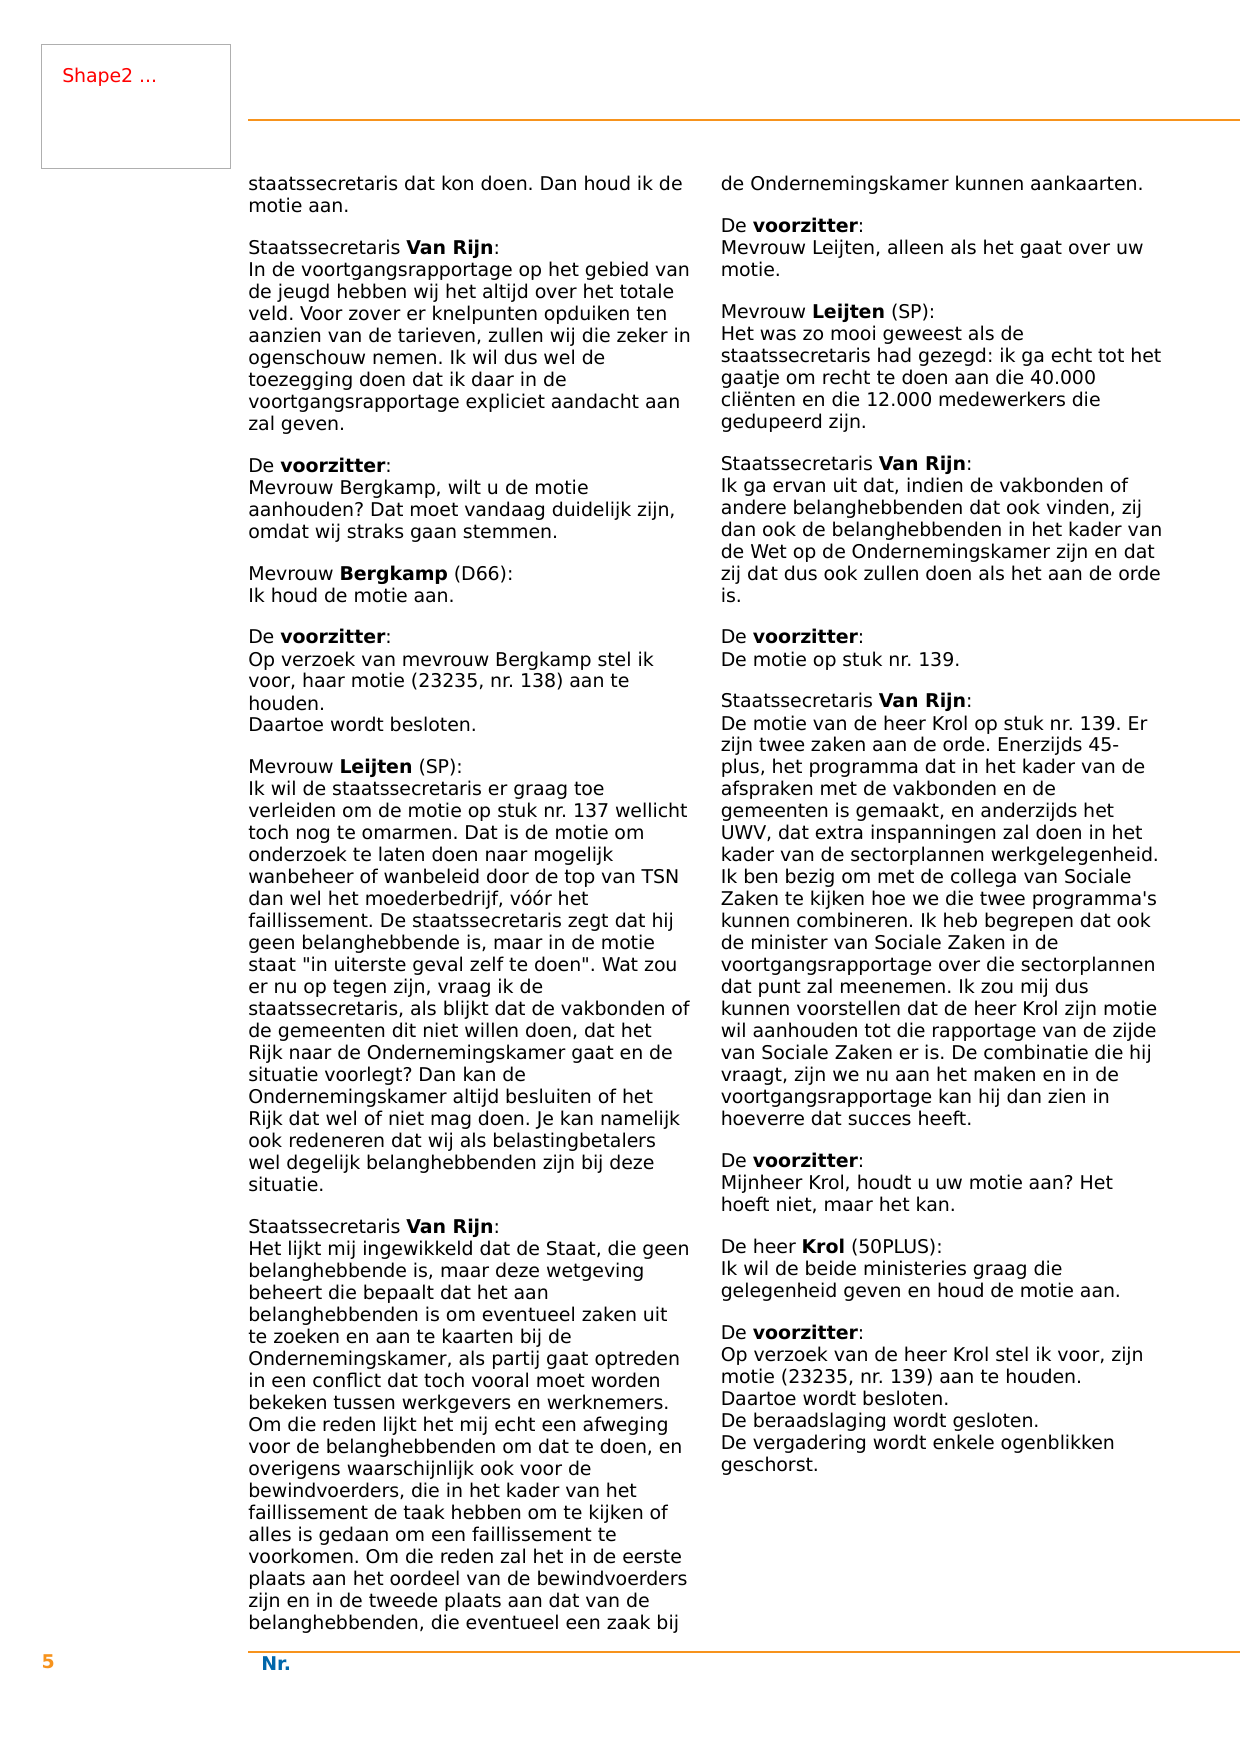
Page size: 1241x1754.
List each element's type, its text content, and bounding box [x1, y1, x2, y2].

text Ik wil de staatssecretaris er graag toe verleiden om de motie op stuk nr. 137 wellicht toch nog te omarmen. Dat is de motie om onderzoek te laten doen naar mogelijk wanbeheer of wanbeleid door de top van TSN dan wel het moederbedrijf, vóór het faillissement. De staatssecretaris zegt dat hij geen belanghebbende is, maar in de motie staat "in uiterste geval zelf te doen". Wat zou er nu op tegen zijn, vraag ik de staatssecretaris, als blijkt dat de vakbonden of de gemeenten dit niet willen doen, dat het Rijk naar de Ondernemingskamer gaat en de situatie voorlegt? Dan kan de Ondernemingskamer altijd besluiten of het Rijk dat wel of niet mag doen. Je kan namelijk ook redeneren dat wij als belastingbetalers wel degelijk belanghebbenden zijn bij deze situatie. [248, 778, 691, 1196]
text De motie op stuk nr. 139. [721, 648, 1163, 670]
text Daartoe wordt besloten. [721, 1388, 1163, 1410]
text Ik ga ervan uit dat, indien de vakbonden of andere belanghebbenden dat ook vinden, zij dan ook de belanghebbenden in het kader van de Wet op de Ondernemingskamer zijn en dat zij dat dus ook zullen doen als het aan de orde is. [721, 474, 1163, 606]
text De voorzitter: [721, 215, 1163, 237]
text Daartoe wordt besloten. [248, 714, 691, 736]
text Ik wil de beide ministeries graag die gelegenheid geven en houd de motie aan. [721, 1258, 1163, 1302]
text Mevrouw Leijten (SP): [248, 756, 691, 778]
text De vergadering wordt enkele ogenblikken geschorst. [721, 1432, 1163, 1476]
text Staatssecretaris Van Rijn: [248, 237, 691, 259]
text Het was zo mooi geweest als de staatssecretaris had gezegd: ik ga echt tot het gaatje om recht te doen aan die 40.000 cliënten en die 12.000 medewerkers die gedupeerd zijn. [721, 323, 1163, 433]
text De heer Krol (50PLUS): [721, 1236, 1163, 1258]
text Staatssecretaris Van Rijn: [721, 690, 1163, 712]
text staatssecretaris dat kon doen. Dan houd ik de motie aan. [248, 173, 691, 217]
text Ik houd de motie aan. [248, 584, 691, 606]
text De motie van de heer Krol op stuk nr. 139. Er zijn twee zaken aan de orde. Enerzijds 45-plus, het programma dat in het kader van de afspraken met de vakbonden en de gemeenten is gemaakt, en anderzijds het UWV, dat extra inspanningen zal doen in het kader van de sectorplannen werkgelegenheid. Ik ben bezig om met de collega van Sociale Zaken te kijken hoe we die twee programma's kunnen combineren. Ik heb begrepen dat ook de minister van Sociale Zaken in de voortgangsrapportage over die sectorplannen dat punt zal meenemen. Ik zou mij dus kunnen voorstellen dat de heer Krol zijn motie wil aanhouden tot die rapportage van de zijde van Sociale Zaken er is. De combinatie die hij vraagt, zijn we nu aan het maken en in de voortgangsrapportage kan hij dan zien in hoeverre dat succes heeft. [721, 712, 1163, 1130]
text Mevrouw Leijten, alleen als het gaat over uw motie. [721, 237, 1163, 281]
text Staatssecretaris Van Rijn: [248, 1216, 691, 1238]
text De voorzitter: [248, 626, 691, 648]
text De voorzitter: [721, 1150, 1163, 1172]
text De voorzitter: [721, 626, 1163, 648]
text Mijnheer Krol, houdt u uw motie aan? Het hoeft niet, maar het kan. [721, 1172, 1163, 1216]
text Mevrouw Bergkamp, wilt u de motie aanhouden? Dat moet vandaag duidelijk zijn, omdat wij straks gaan stemmen. [248, 477, 691, 542]
text de Ondernemingskamer kunnen aankaarten. [721, 173, 1163, 195]
text Op verzoek van de heer Krol stel ik voor, zijn motie (23235, nr. 139) aan te houden. [721, 1344, 1163, 1388]
text De beraadslaging wordt gesloten. [721, 1410, 1163, 1432]
text De voorzitter: [721, 1322, 1163, 1344]
text Staatssecretaris Van Rijn: [721, 453, 1163, 474]
text In de voortgangsrapportage op het gebied van de jeugd hebben wij het altijd over het totale veld. Voor zover er knelpunten opduiken ten aanzien van de tarieven, zullen wij die zeker in ogenschouw nemen. Ik wil dus wel de toezegging doen dat ik daar in de voortgangsrapportage expliciet aandacht aan zal geven. [248, 259, 691, 434]
text Het lijkt mij ingewikkeld dat de Staat, die geen belanghebbende is, maar deze wetgeving beheert die bepaalt dat het aan belanghebbenden is om eventueel zaken uit te zoeken en aan te kaarten bij de Ondernemingskamer, als partij gaat optreden in een conflict dat toch vooral moet worden bekeken tussen werkgevers en werknemers. Om die reden lijkt het mij echt een afweging voor de belanghebbenden om dat te doen, en overigens waarschijnlijk ook voor de bewindvoerders, die in het kader van het faillissement de taak hebben om te kijken of alles is gedaan om een faillissement te voorkomen. Om die reden zal het in de eerste plaats aan het oordeel van de bewindvoerders zijn en in de tweede plaats aan dat van de belanghebbenden, die eventueel een zaak bij [248, 1238, 691, 1633]
text Mevrouw Bergkamp (D66): [248, 562, 691, 584]
text Op verzoek van mevrouw Bergkamp stel ik voor, haar motie (23235, nr. 138) aan te houden. [248, 648, 691, 714]
text De voorzitter: [248, 454, 691, 477]
text Mevrouw Leijten (SP): [721, 301, 1163, 323]
